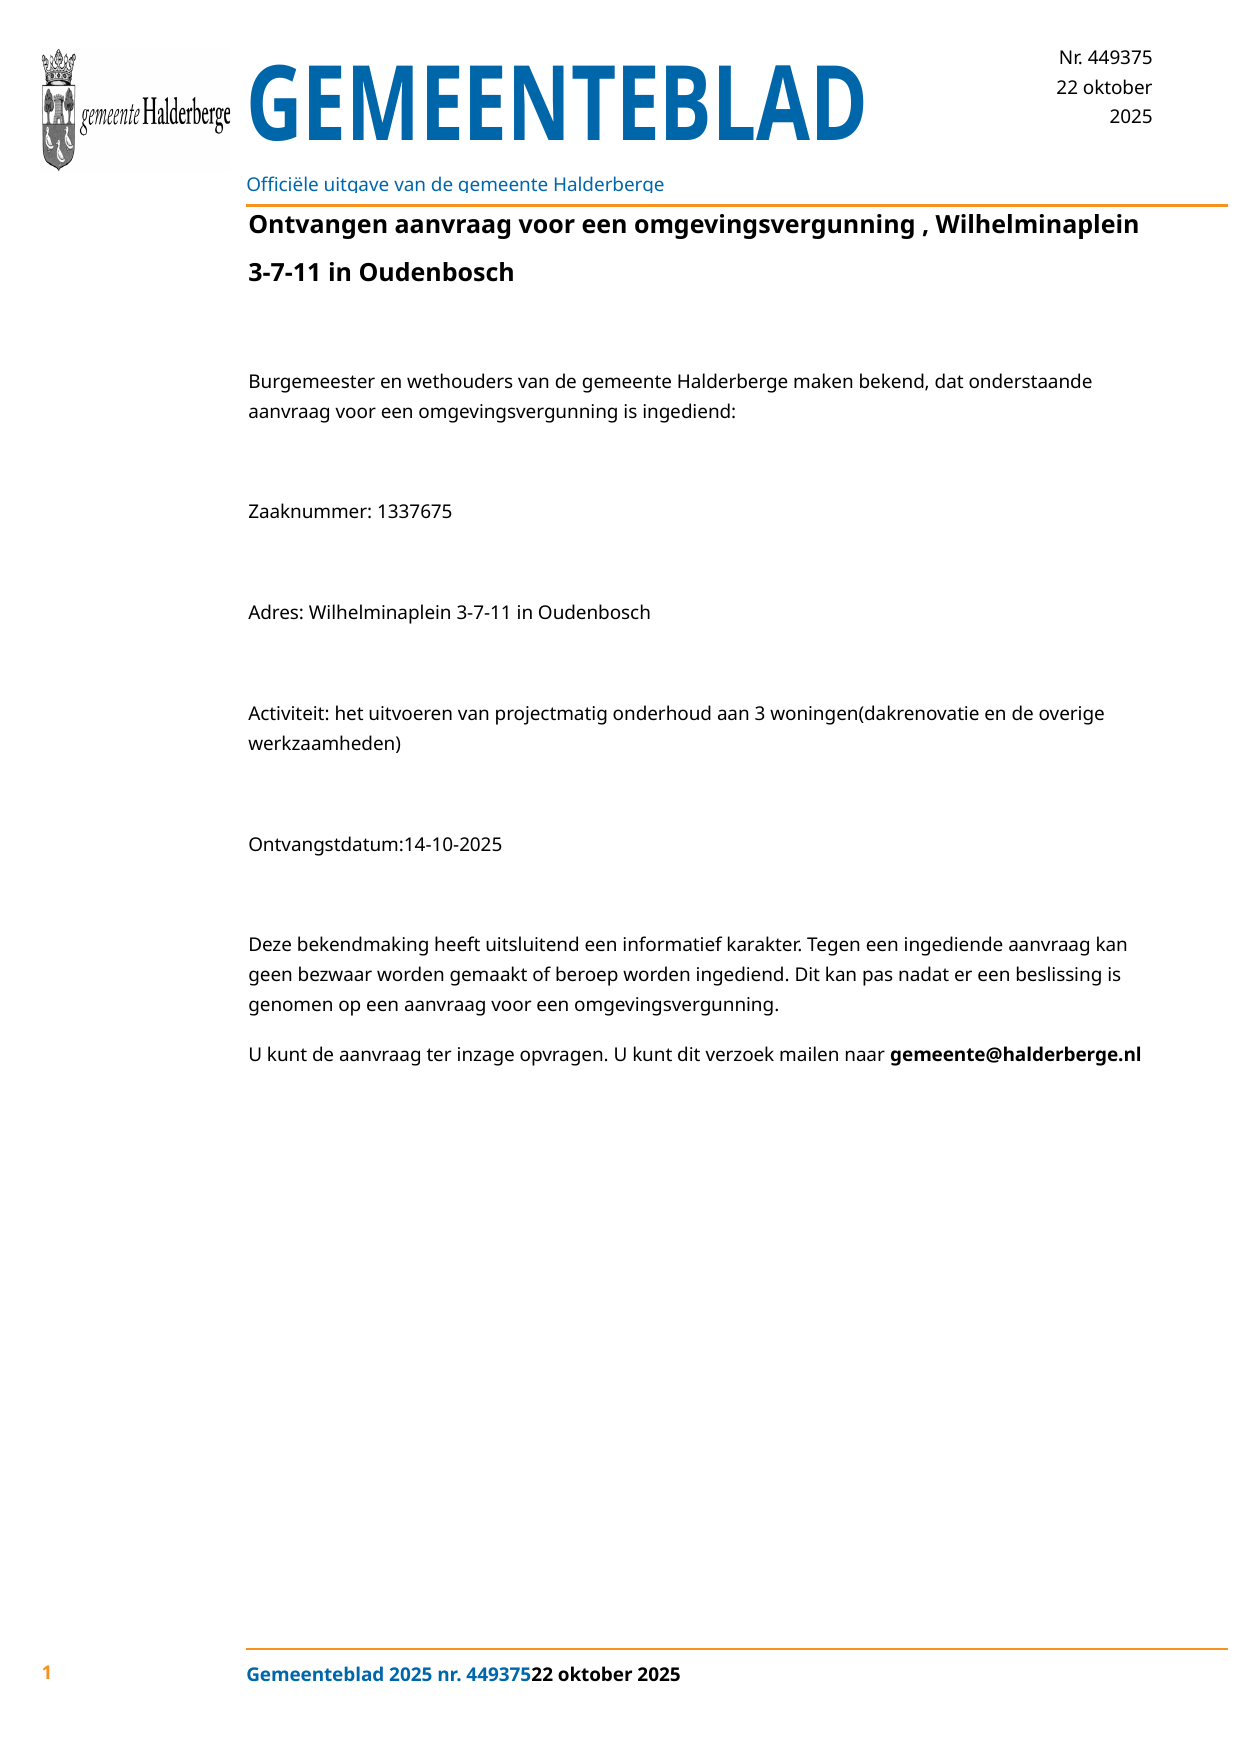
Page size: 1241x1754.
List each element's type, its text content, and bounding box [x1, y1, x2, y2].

text Deze bekendmaking heeft uitsluitend een informatief karakter. Tegen een ingediende aanvraag kan geen bezwaar worden gemaakt of beroep worden ingediend. Dit kan pas nadat er een beslissing is genomen op een aanvraag voor een omgevingsvergunning. [248, 932, 1152, 1017]
text Ontvangen aanvraag voor een omgevingsvergunning , Wilhelminaplein 3-7-11 in Oudenbosch [248, 207, 1152, 288]
text Burgemeester en wethouders van de gemeente Halderberge maken bekend, dat onderstaande aanvraag voor een omgevingsvergunning is ingediend: [248, 368, 1152, 424]
text Zaaknummer: 1337675 [248, 499, 1152, 524]
picture [41, 47, 231, 172]
text Activiteit: het uitvoeren van projectmatig onderhoud aan 3 woningen(dakrenovatie en de overige werkzaamheden) [248, 700, 1152, 756]
text Ontvangstdatum:14-10-2025 [248, 831, 1152, 857]
text U kunt de aanvraag ter inzage opvragen. U kunt dit verzoek mailen naar gemeente@halderberge.nl [248, 1041, 1152, 1067]
text Adres: Wilhelminaplein 3-7-11 in Oudenbosch [248, 599, 1152, 625]
